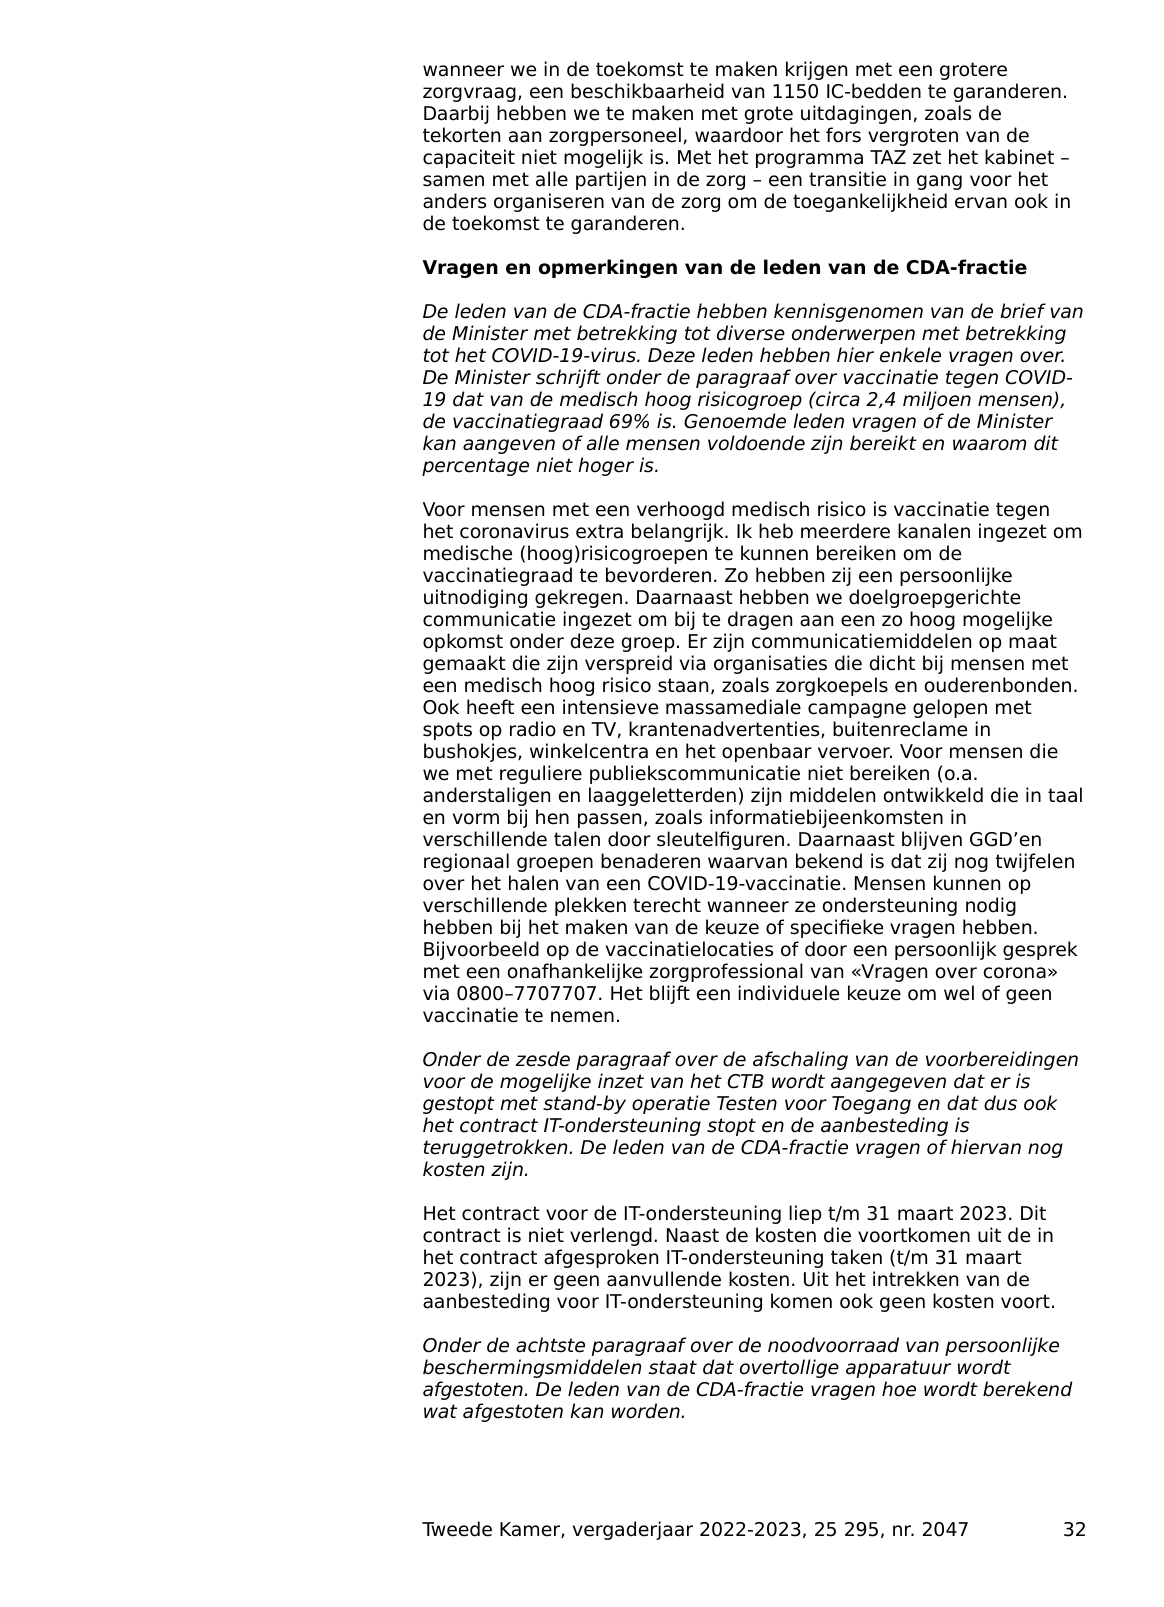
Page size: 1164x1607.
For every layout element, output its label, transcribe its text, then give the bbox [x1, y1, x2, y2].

text Het contract voor de IT-ondersteuning liep t/m 31 maart 2023. Dit contract is niet verlengd. Naast de kosten die voortkomen uit de in het contract afgesproken IT-ondersteuning taken (t/m 31 maart 2023), zijn er geen aanvullende kosten. Uit het intrekken van de aanbesteding voor IT-ondersteuning komen ook geen kosten voort. [422, 1203, 1087, 1313]
subtitle Vragen en opmerkingen van de leden van de CDA-fractie [422, 257, 1087, 279]
text Onder de achtste paragraaf over de noodvoorraad van persoonlijke beschermingsmiddelen staat dat overtollige apparatuur wordt afgestoten. De leden van de CDA-fractie vragen hoe wordt berekend wat afgestoten kan worden. [422, 1335, 1087, 1423]
text wanneer we in de toekomst te maken krijgen met een grotere zorgvraag, een beschikbaarheid van 1150 IC-bedden te garanderen. Daarbij hebben we te maken met grote uitdagingen, zoals de tekorten aan zorgpersoneel, waardoor het fors vergroten van de capaciteit niet mogelijk is. Met het programma TAZ zet het kabinet – samen met alle partijen in de zorg – een transitie in gang voor het anders organiseren van de zorg om de toegankelijkheid ervan ook in de toekomst te garanderen. [422, 59, 1087, 235]
text Onder de zesde paragraaf over de afschaling van de voorbereidingen voor de mogelijke inzet van het CTB wordt aangegeven dat er is gestopt met stand-by operatie Testen voor Toegang en dat dus ook het contract IT-ondersteuning stopt en de aanbesteding is teruggetrokken. De leden van de CDA-fractie vragen of hiervan nog kosten zijn. [422, 1049, 1087, 1181]
text De leden van de CDA-fractie hebben kennisgenomen van de brief van de Minister met betrekking tot diverse onderwerpen met betrekking tot het COVID-19-virus. Deze leden hebben hier enkele vragen over. De Minister schrijft onder de paragraaf over vaccinatie tegen COVID-19 dat van de medisch hoog risicogroep (circa 2,4 miljoen mensen), de vaccinatiegraad 69% is. Genoemde leden vragen of de Minister kan aangeven of alle mensen voldoende zijn bereikt en waarom dit percentage niet hoger is. [422, 301, 1087, 477]
text Voor mensen met een verhoogd medisch risico is vaccinatie tegen het coronavirus extra belangrijk. Ik heb meerdere kanalen ingezet om medische (hoog)risicogroepen te kunnen bereiken om de vaccinatiegraad te bevorderen. Zo hebben zij een persoonlijke uitnodiging gekregen. Daarnaast hebben we doelgroepgerichte communicatie ingezet om bij te dragen aan een zo hoog mogelijke opkomst onder deze groep. Er zijn communicatiemiddelen op maat gemaakt die zijn verspreid via organisaties die dicht bij mensen met een medisch hoog risico staan, zoals zorgkoepels en ouderenbonden. Ook heeft een intensieve massamediale campagne gelopen met spots op radio en TV, krantenadvertenties, buitenreclame in bushokjes, winkelcentra en het openbaar vervoer. Voor mensen die we met reguliere publiekscommunicatie niet bereiken (o.a. anderstaligen en laaggeletterden) zijn middelen ontwikkeld die in taal en vorm bij hen passen, zoals informatiebijeenkomsten in verschillende talen door sleutelfiguren. Daarnaast blijven GGD’en regionaal groepen benaderen waarvan bekend is dat zij nog twijfelen over het halen van een COVID-19-vaccinatie. Mensen kunnen op verschillende plekken terecht wanneer ze ondersteuning nodig hebben bij het maken van de keuze of specifieke vragen hebben. Bijvoorbeeld op de vaccinatielocaties of door een persoonlijk gesprek met een onafhankelijke zorgprofessional van «Vragen over corona» via 0800–7707707. Het blijft een individuele keuze om wel of geen vaccinatie te nemen. [422, 499, 1087, 1027]
